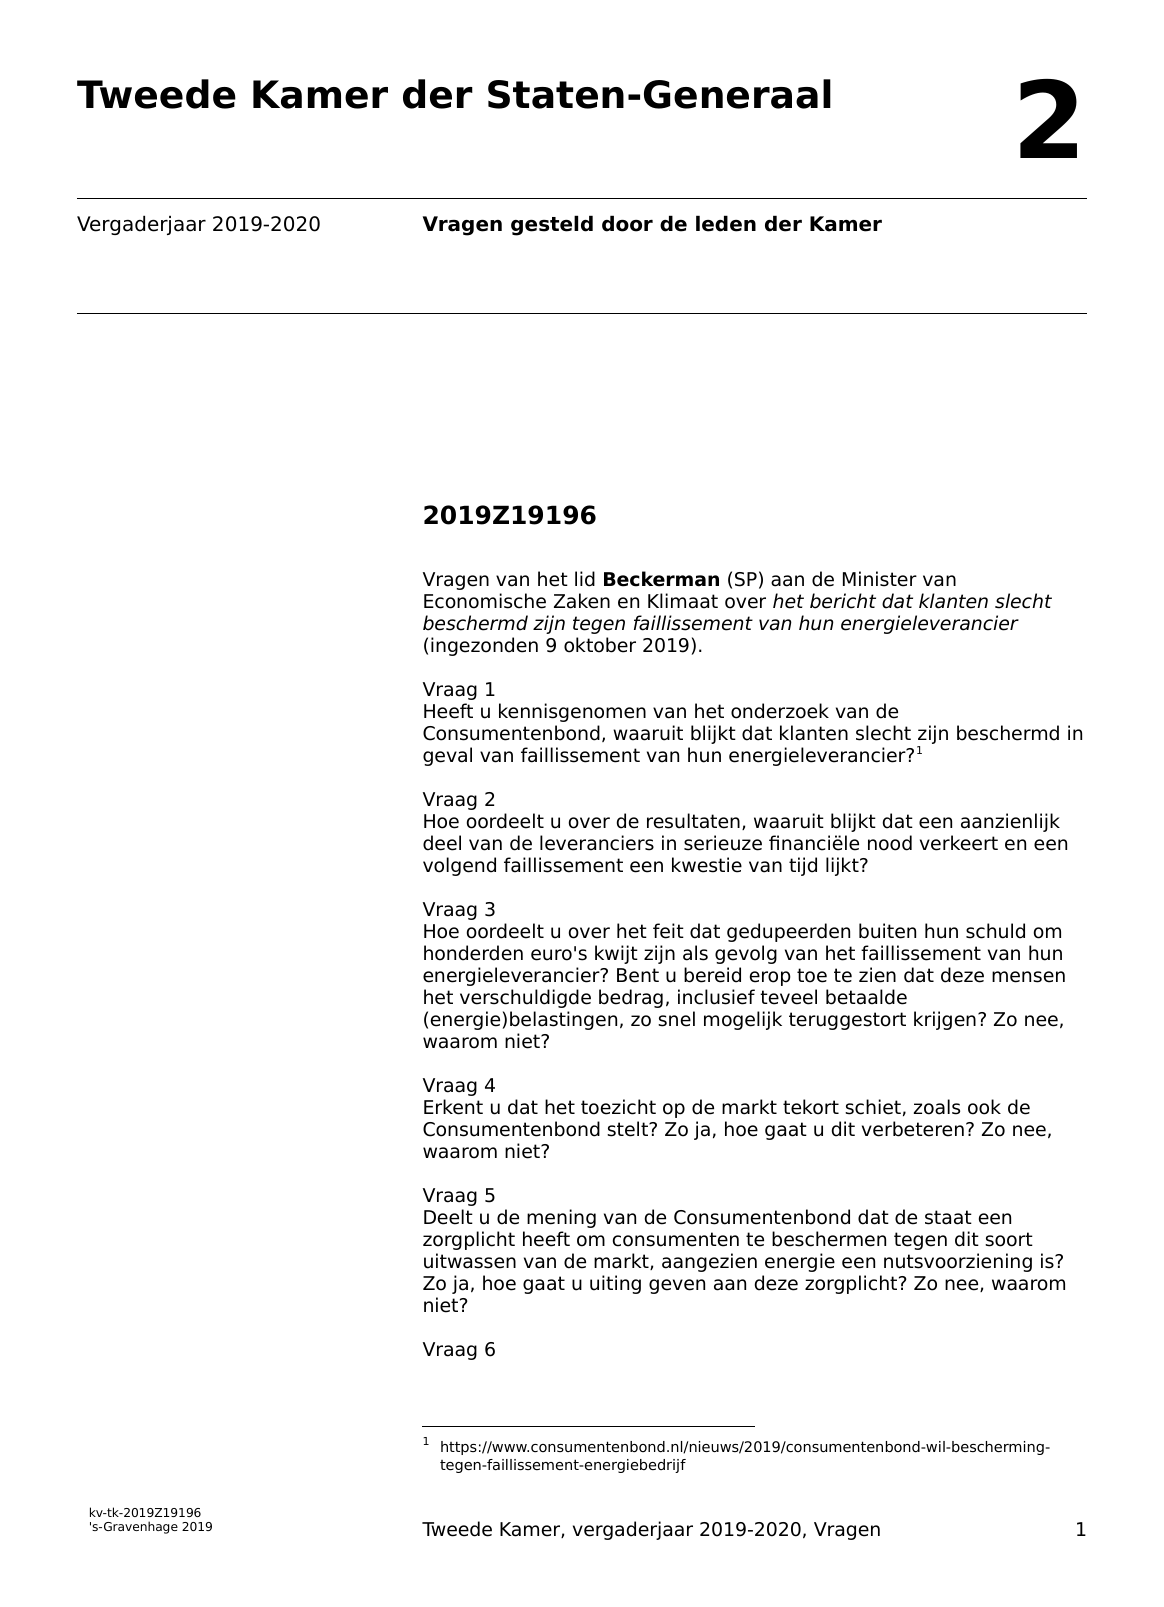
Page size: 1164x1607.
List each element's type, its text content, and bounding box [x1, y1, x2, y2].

text Erkent u dat het toezicht op de markt tekort schiet, zoals ook de Consumentenbond stelt? Zo ja, hoe gaat u dit verbeteren? Zo nee, waarom niet? [422, 1097, 1087, 1163]
text https://www.consumentenbond.nl/nieuws/2019/consumentenbond-wil-bescherming-tegen-faillissement-energiebedrijf [422, 1435, 1087, 1474]
text Vraag 5 [422, 1185, 1087, 1207]
table_cell Vragen gesteld door de leden der Kamer [422, 199, 1087, 313]
text Vraag 3 [422, 899, 1087, 921]
text Hoe oordeelt u over het feit dat gedupeerden buiten hun schuld om honderden euro's kwijt zijn als gevolg van het faillissement van hun energieleverancier? Bent u bereid erop toe te zien dat deze mensen het verschuldigde bedrag, inclusief teveel betaalde (energie)belastingen, zo snel mogelijk teruggestort krijgen? Zo nee, waarom niet? [422, 921, 1087, 1053]
text Vragen van het lid Beckerman (SP) aan de Minister van Economische Zaken en Klimaat over het bericht dat klanten slecht beschermd zijn tegen faillissement van hun energieleverancier (ingezonden 9 oktober 2019). [422, 569, 1087, 657]
text kv-tk-2019Z19196 [88, 1506, 323, 1520]
text 2019Z19196 [422, 501, 1087, 531]
text Vraag 1 [422, 679, 1087, 701]
text Heeft u kennisgenomen van het onderzoek van de Consumentenbond, waaruit blijkt dat klanten slecht zijn beschermd in geval van faillissement van hun energieleverancier? [422, 701, 1087, 767]
table_header Tweede Kamer der Staten-Generaal [77, 59, 886, 198]
text Vraag 4 [422, 1075, 1087, 1097]
text Vraag 2 [422, 789, 1087, 811]
table_cell Vergaderjaar 2019-2020 [77, 199, 422, 313]
text 's-Gravenhage 2019 [88, 1520, 323, 1534]
text Vraag 6 [422, 1339, 1087, 1361]
table_header 2 [886, 59, 1087, 198]
text Hoe oordeelt u over de resultaten, waaruit blijkt dat een aanzienlijk deel van de leveranciers in serieuze financiële nood verkeert en een volgend faillissement een kwestie van tijd lijkt? [422, 811, 1087, 877]
text Deelt u de mening van de Consumentenbond dat de staat een zorgplicht heeft om consumenten te beschermen tegen dit soort uitwassen van de markt, aangezien energie een nutsvoorziening is? Zo ja, hoe gaat u uiting geven aan deze zorgplicht? Zo nee, waarom niet? [422, 1207, 1087, 1317]
